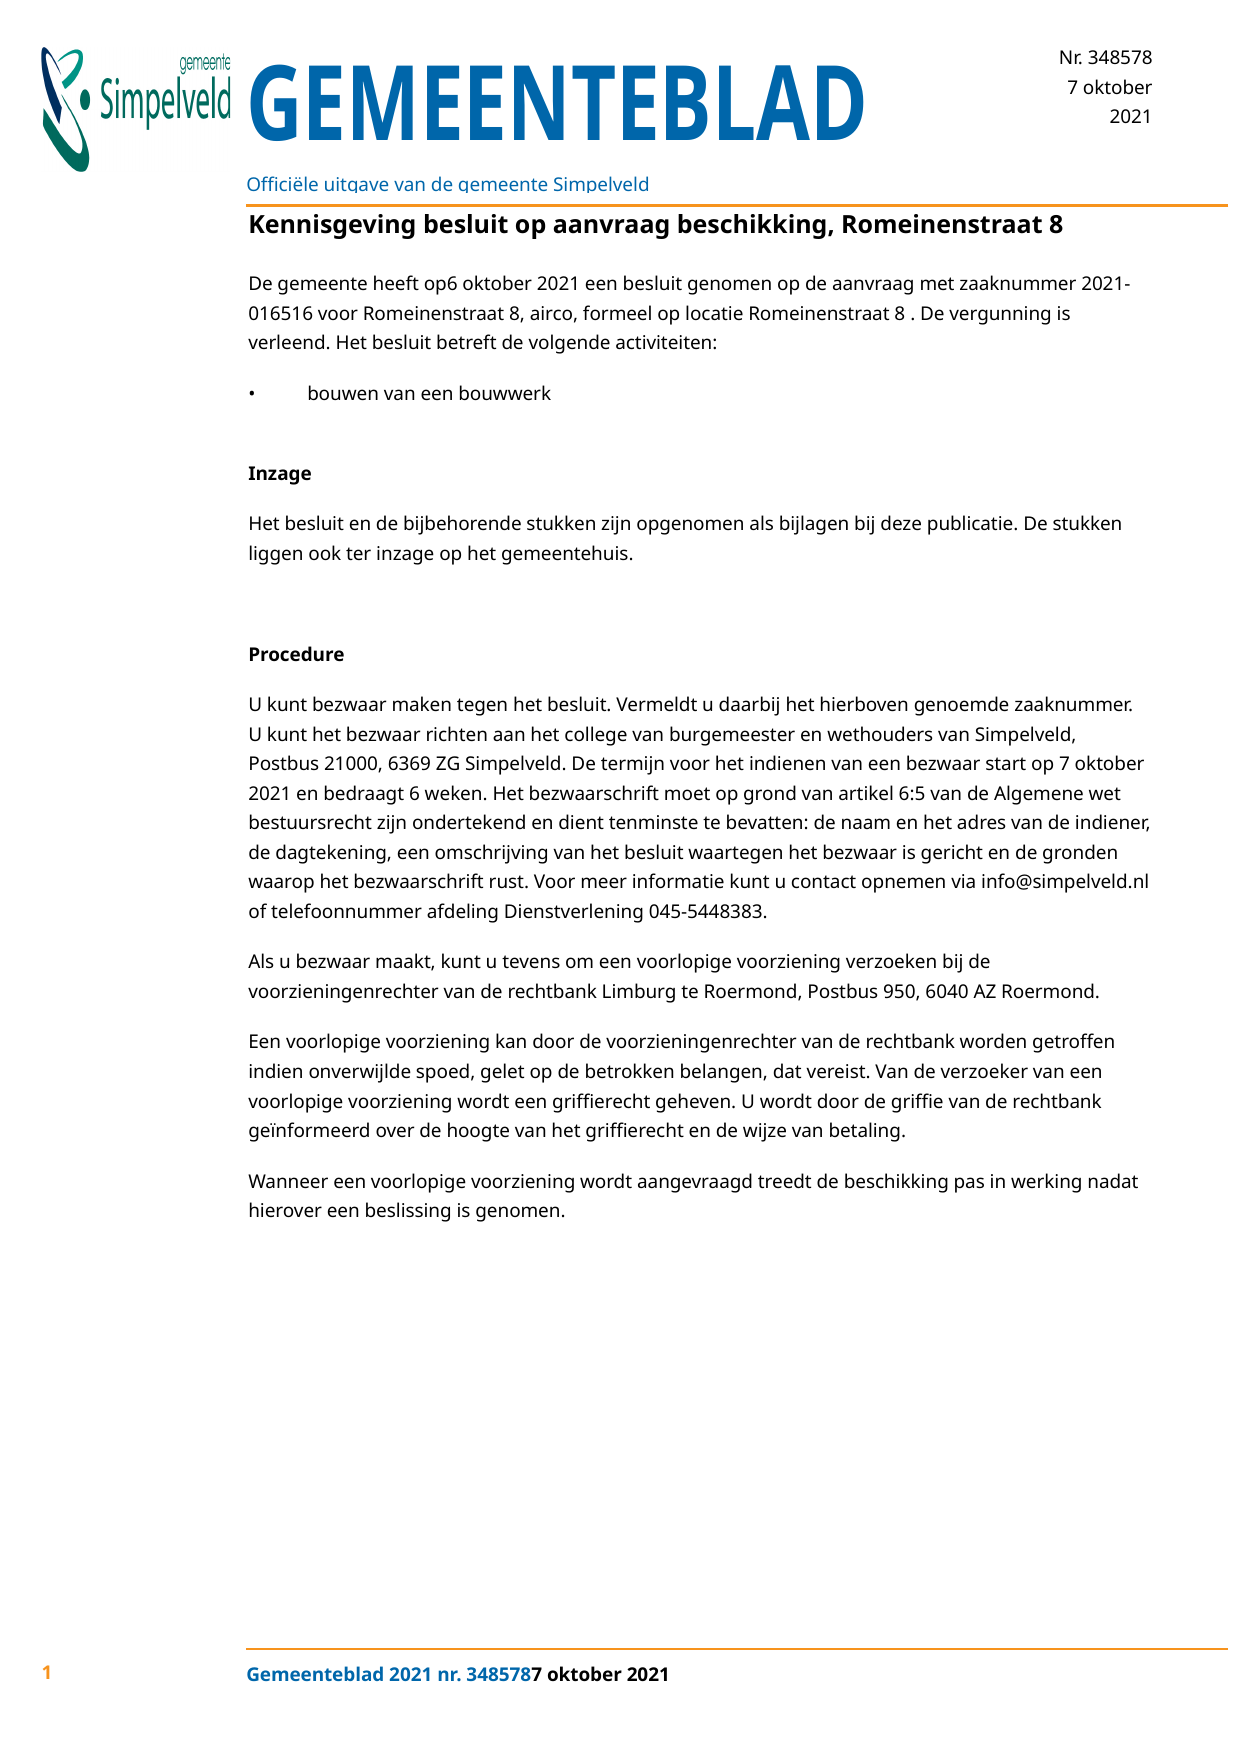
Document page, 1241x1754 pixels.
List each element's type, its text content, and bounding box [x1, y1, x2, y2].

text Een voorlopige voorziening kan door de voorzieningenrechter van de rechtbank worden getroffen indien onverwijlde spoed, gelet op de betrokken belangen, dat vereist. Van de verzoeker van een voorlopige voorziening wordt een griffierecht geheven. U wordt door de griffie van de rechtbank geïnformeerd over de hoogte van het griffierecht en de wijze van betaling. [248, 1029, 1152, 1143]
text Het besluit en de bijbehorende stukken zijn opgenomen als bijlagen bij deze publicatie. De stukken liggen ook ter inzage op het gemeentehuis. [248, 510, 1152, 566]
list bouwen van een bouwwerk [248, 380, 1152, 406]
text Procedure [248, 641, 1152, 666]
text Inzage [248, 460, 1152, 486]
text Kennisgeving besluit op aanvraag beschikking, Romeinenstraat 8 [248, 207, 1152, 241]
text De gemeente heeft op6 oktober 2021 een besluit genomen op de aanvraag met zaaknummer 2021-016516 voor Romeinenstraat 8, airco, formeel op locatie Romeinenstraat 8 . De vergunning is verleend. Het besluit betreft de volgende activiteiten: [248, 270, 1152, 355]
text Als u bezwaar maakt, kunt u tevens om een voorlopige voorziening verzoeken bij de voorzieningenrechter van de rechtbank Limburg te Roermond, Postbus 950, 6040 AZ Roermond. [248, 949, 1152, 1004]
text Wanneer een voorlopige voorziening wordt aangevraagd treedt de beschikking pas in werking nadat hierover een beslissing is genomen. [248, 1168, 1152, 1223]
picture [41, 47, 231, 172]
text U kunt bezwaar maken tegen het besluit. Vermeldt u daarbij het hierboven genoemde zaaknummer. U kunt het bezwaar richten aan het college van burgemeester en wethouders van Simpelveld, Postbus 21000, 6369 ZG Simpelveld. De termijn voor het indienen van een bezwaar start op 7 oktober 2021 en bedraagt 6 weken. Het bezwaarschrift moet op grond van artikel 6:5 van de Algemene wet bestuursrecht zijn ondertekend en dient tenminste te bevatten: de naam en het adres van de indiener, de dagtekening, een omschrijving van het besluit waartegen het bezwaar is gericht en de gronden waarop het bezwaarschrift rust. Voor meer informatie kunt u contact opnemen via info@simpelveld.nl of telefoonnummer afdeling Dienstverlening 045-5448383. [248, 691, 1152, 924]
